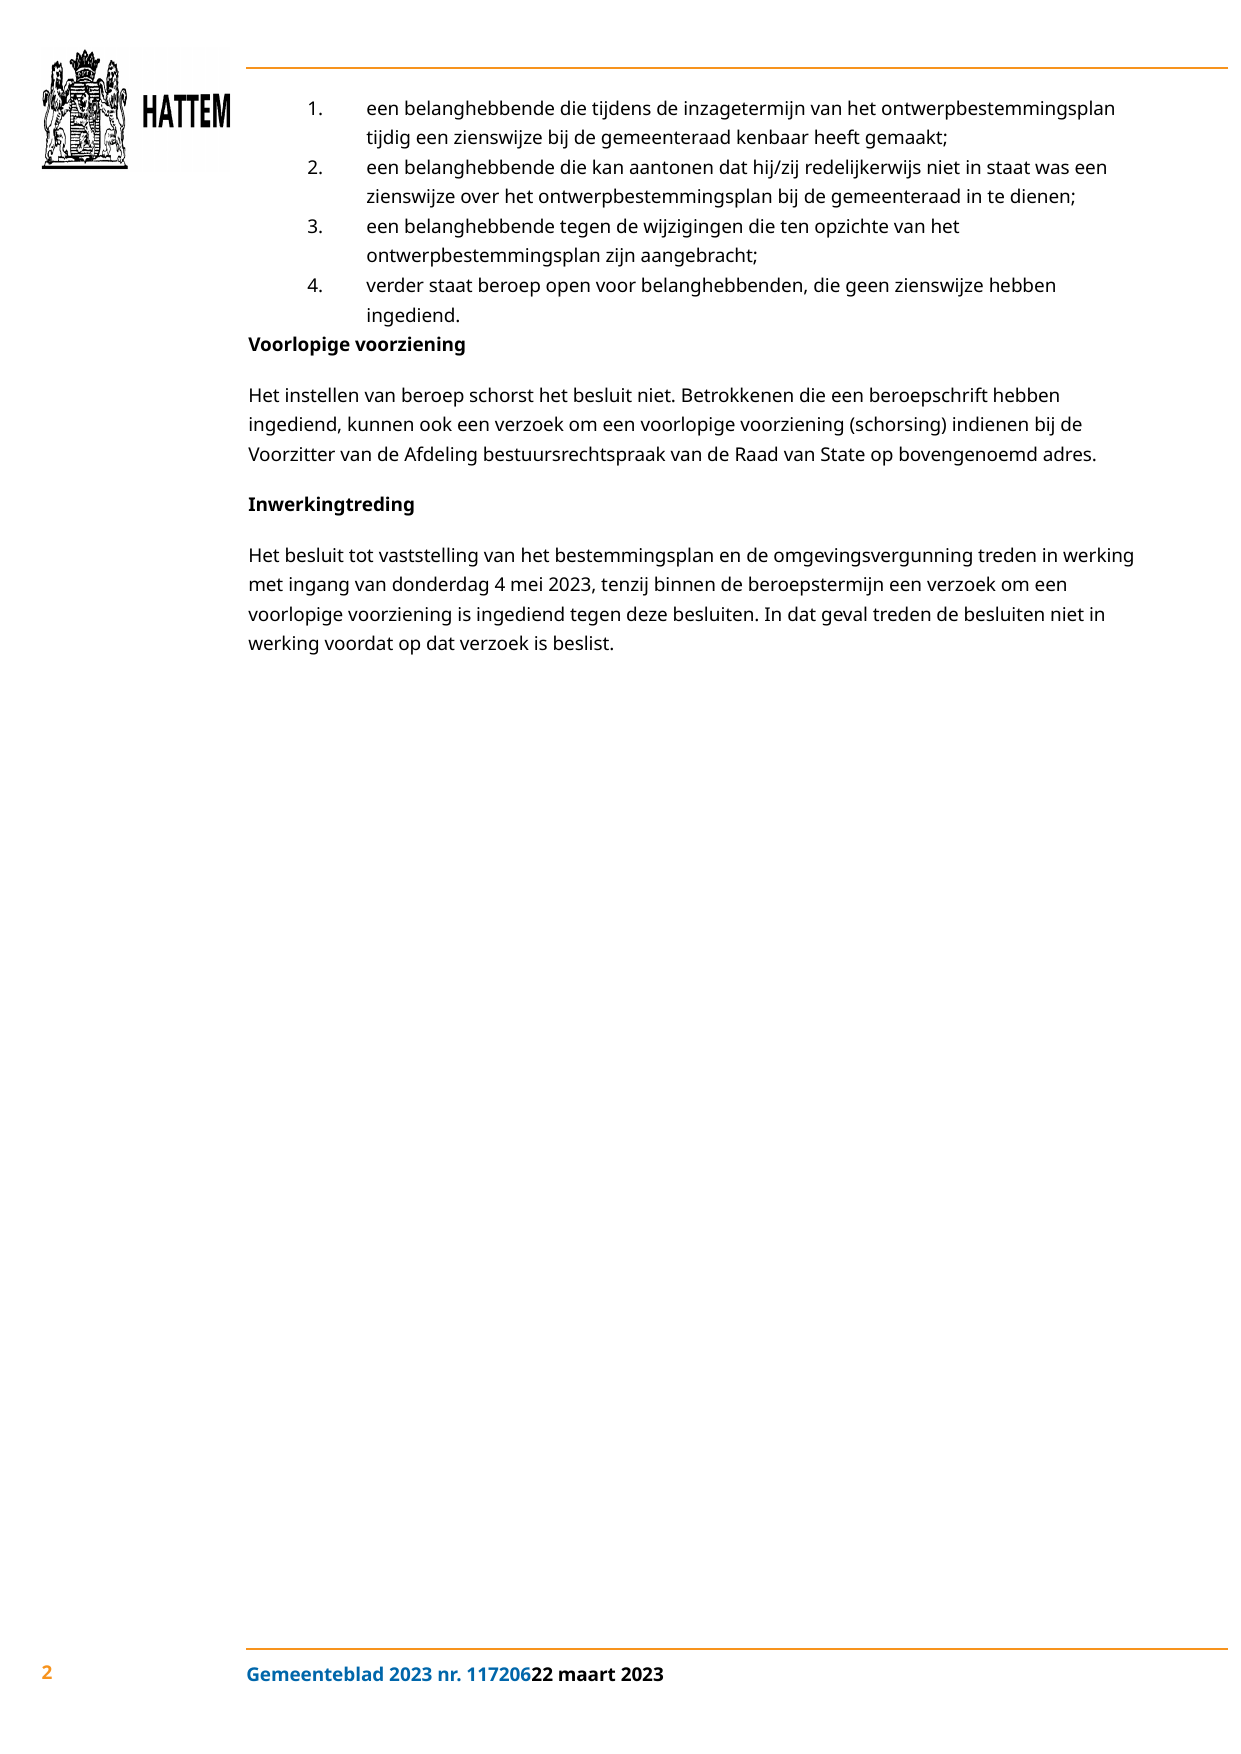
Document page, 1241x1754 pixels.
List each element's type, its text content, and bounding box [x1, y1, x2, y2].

text Het instellen van beroep schorst het besluit niet. Betrokkenen die een beroepschrift hebben ingediend, kunnen ook een verzoek om een voorlopige voorziening (schorsing) indienen bij de Voorzitter van de Afdeling bestuursrechtspraak van de Raad van State op bovengenoemd adres. [248, 382, 1152, 467]
list een belanghebbende die kan aantonen dat hij/zij redelijkerwijs niet in staat was een zienswijze over het ontwerpbestemmingsplan bij de gemeenteraad in te dienen; [307, 154, 1152, 209]
list een belanghebbende die tijdens de inzagetermijn van het ontwerpbestemmingsplan tijdig een zienswijze bij de gemeenteraad kenbaar heeft gemaakt; [307, 95, 1152, 150]
text Het besluit tot vaststelling van het bestemmingsplan en de omgevingsvergunning treden in werking met ingang van donderdag 4 mei 2023, tenzij binnen de beroepstermijn een verzoek om een voorlopige voorziening is ingediend tegen deze besluiten. In dat geval treden de besluiten niet in werking voordat op dat verzoek is beslist. [248, 542, 1152, 656]
list verder staat beroep open voor belanghebbenden, die geen zienswijze hebben ingediend. [307, 272, 1152, 328]
picture [41, 47, 231, 172]
text Inwerkingtreding [248, 491, 1152, 517]
text Voorlopige voorziening [248, 331, 1152, 357]
list een belanghebbende tegen de wijzigingen die ten opzichte van het ontwerpbestemmingsplan zijn aangebracht; [307, 213, 1152, 268]
